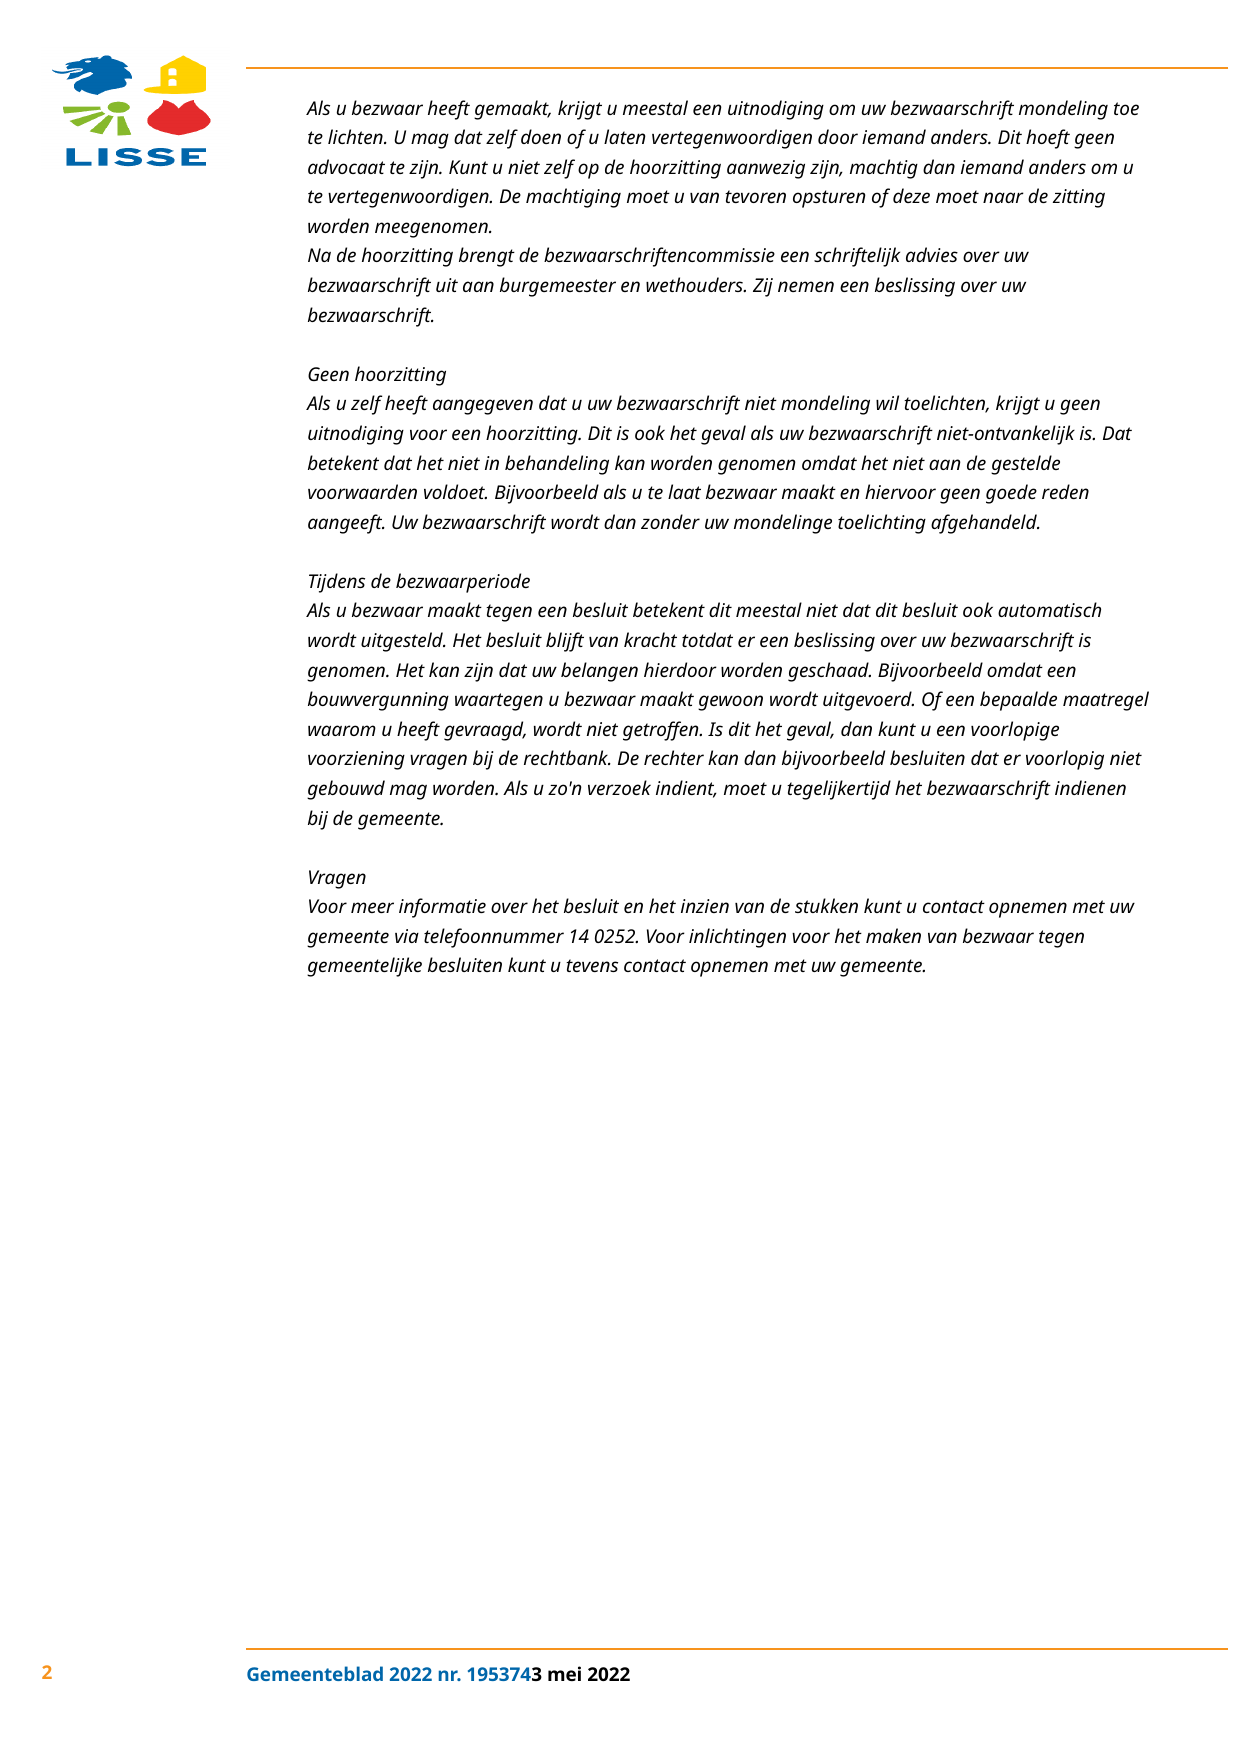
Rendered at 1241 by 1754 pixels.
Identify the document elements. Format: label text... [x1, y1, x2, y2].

list Als u bezwaar heeft gemaakt, krijgt u meestal een uitnodiging om uw bezwaarschrift mondeling toe te lichten. U mag dat zelf doen of u laten vertegenwoordigen door iemand anders. Dit hoeft geen advocaat te zijn. Kunt u niet zelf op de hoorzitting aanwezig zijn, machtig dan iemand anders om u te vertegenwoordigen. De machtiging moet u van tevoren opsturen of deze moet naar de zitting worden meegenomen. [248, 95, 1152, 239]
list Vragen [248, 864, 1152, 890]
list Geen hoorzitting [248, 361, 1152, 387]
list Als u bezwaar maakt tegen een besluit betekent dit meestal niet dat dit besluit ook automatisch wordt uitgesteld. Het besluit blijft van kracht totdat er een beslissing over uw bezwaarschrift is genomen. Het kan zijn dat uw belangen hierdoor worden geschaad. Bijvoorbeeld omdat een bouwvergunning waartegen u bezwaar maakt gewoon wordt uitgevoerd. Of een bepaalde maatregel waarom u heeft gevraagd, wordt niet getroffen. Is dit het geval, dan kunt u een voorlopige voorziening vragen bij de rechtbank. De rechter kan dan bijvoorbeeld besluiten dat er voorlopig niet gebouwd mag worden. Als u zo'n verzoek indient, moet u tegelijkertijd het bezwaarschrift indienen bij de gemeente. [248, 598, 1152, 831]
picture [41, 47, 231, 172]
list Tijdens de bezwaarperiode [248, 568, 1152, 594]
list Als u zelf heeft aangegeven dat u uw bezwaarschrift niet mondeling wil toelichten, krijgt u geen uitnodiging voor een hoorzitting. Dit is ook het geval als uw bezwaarschrift niet-ontvankelijk is. Dat betekent dat het niet in behandeling kan worden genomen omdat het niet aan de gestelde voorwaarden voldoet. Bijvoorbeeld als u te laat bezwaar maakt en hiervoor geen goede reden aangeeft. Uw bezwaarschrift wordt dan zonder uw mondelinge toelichting afgehandeld. [248, 391, 1152, 535]
list Na de hoorzitting brengt de bezwaarschriftencommissie een schriftelijk advies over uw bezwaarschrift uit aan burgemeester en wethouders. Zij nemen een beslissing over uw bezwaarschrift. [248, 243, 1152, 328]
list Voor meer informatie over het besluit en het inzien van de stukken kunt u contact opnemen met uw gemeente via telefoonnummer 14 0252. Voor inlichtingen voor het maken van bezwaar tegen gemeentelijke besluiten kunt u tevens contact opnemen met uw gemeente. [248, 893, 1152, 978]
